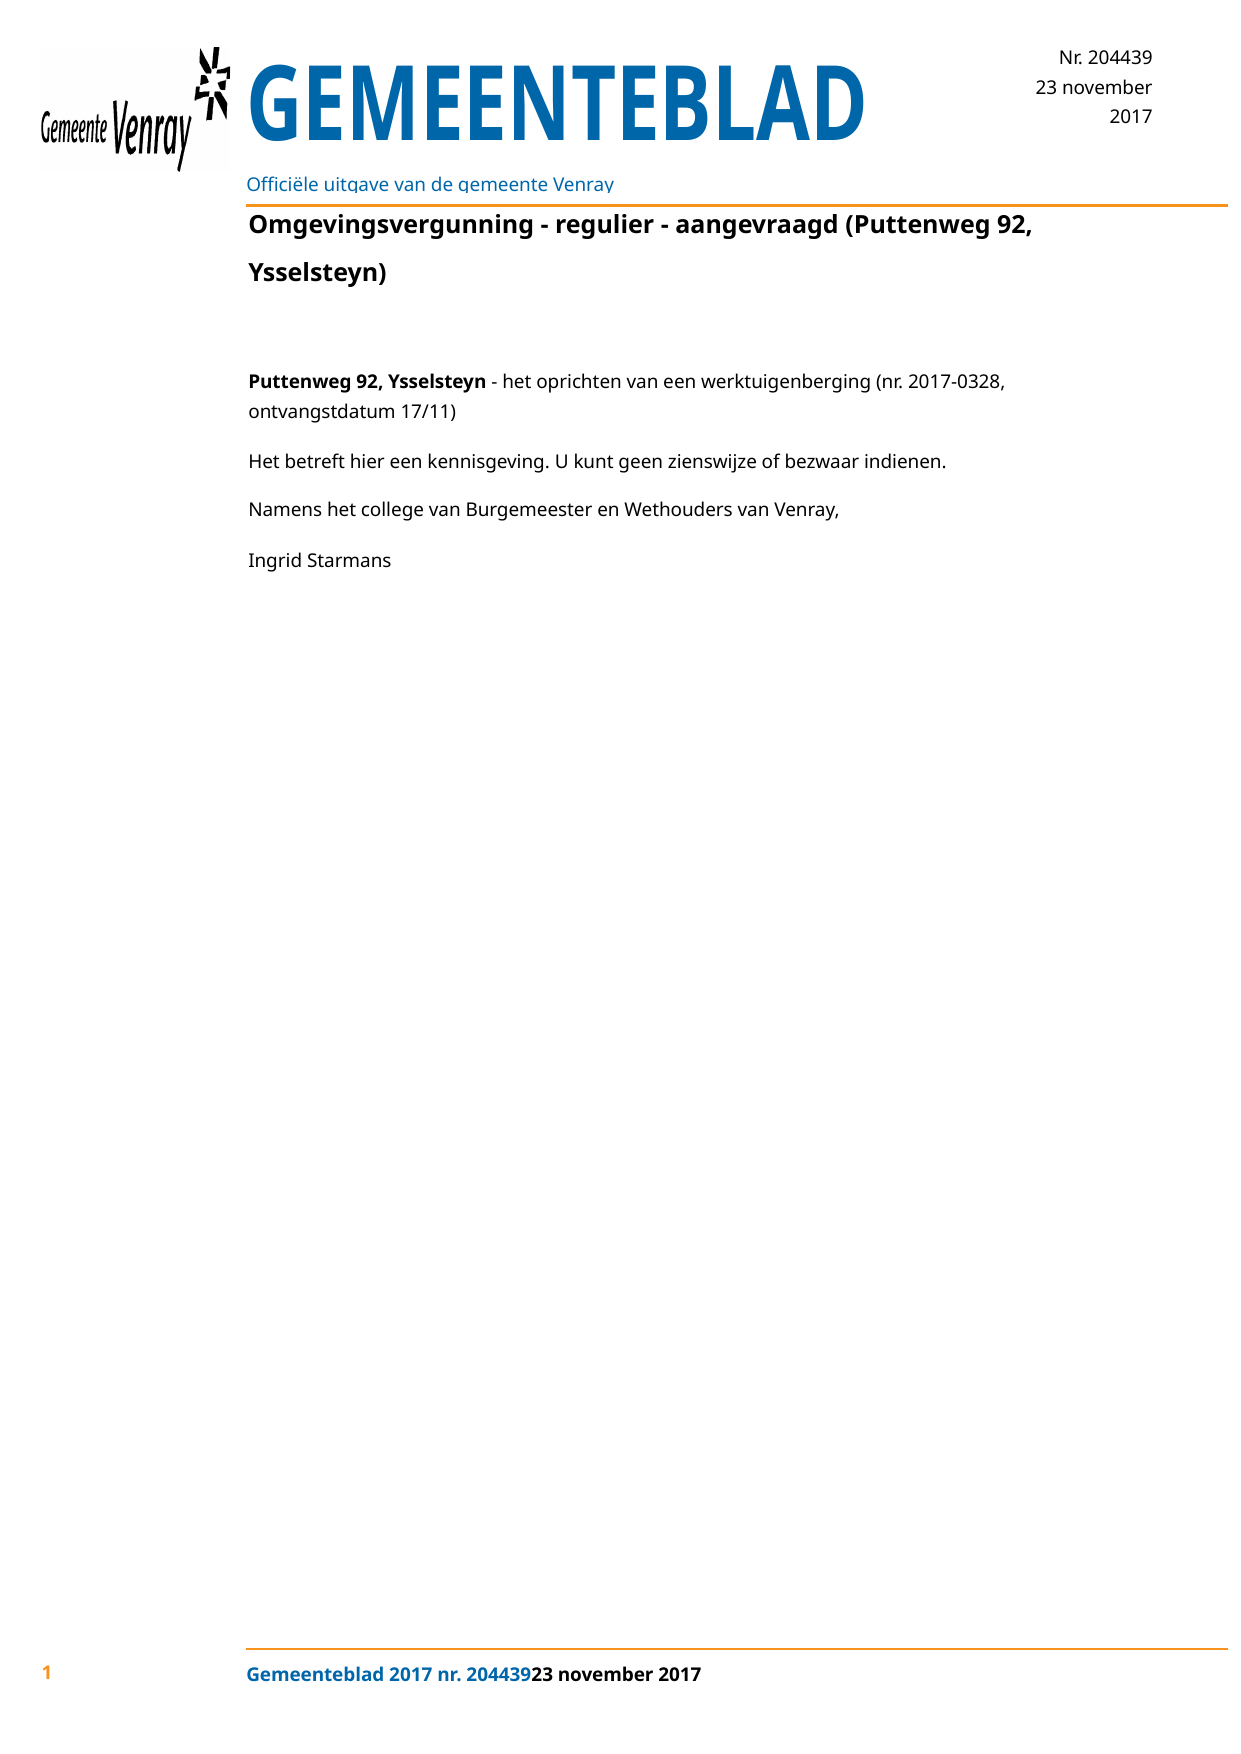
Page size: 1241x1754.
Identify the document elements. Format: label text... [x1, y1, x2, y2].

text Ingrid Starmans [248, 548, 1152, 573]
text Namens het college van Burgemeester en Wethouders van Venray, [248, 496, 1152, 522]
picture [41, 47, 231, 172]
text Puttenweg 92, Ysselsteyn - het oprichten van een werktuigenberging (nr. 2017-0328, ontvangstdatum 17/11) [248, 368, 1152, 424]
text Omgevingsvergunning - regulier - aangevraagd (Puttenweg 92, Ysselsteyn) [248, 207, 1152, 288]
text Het betreft hier een kennisgeving. U kunt geen zienswijze of bezwaar indienen. [248, 448, 1152, 474]
